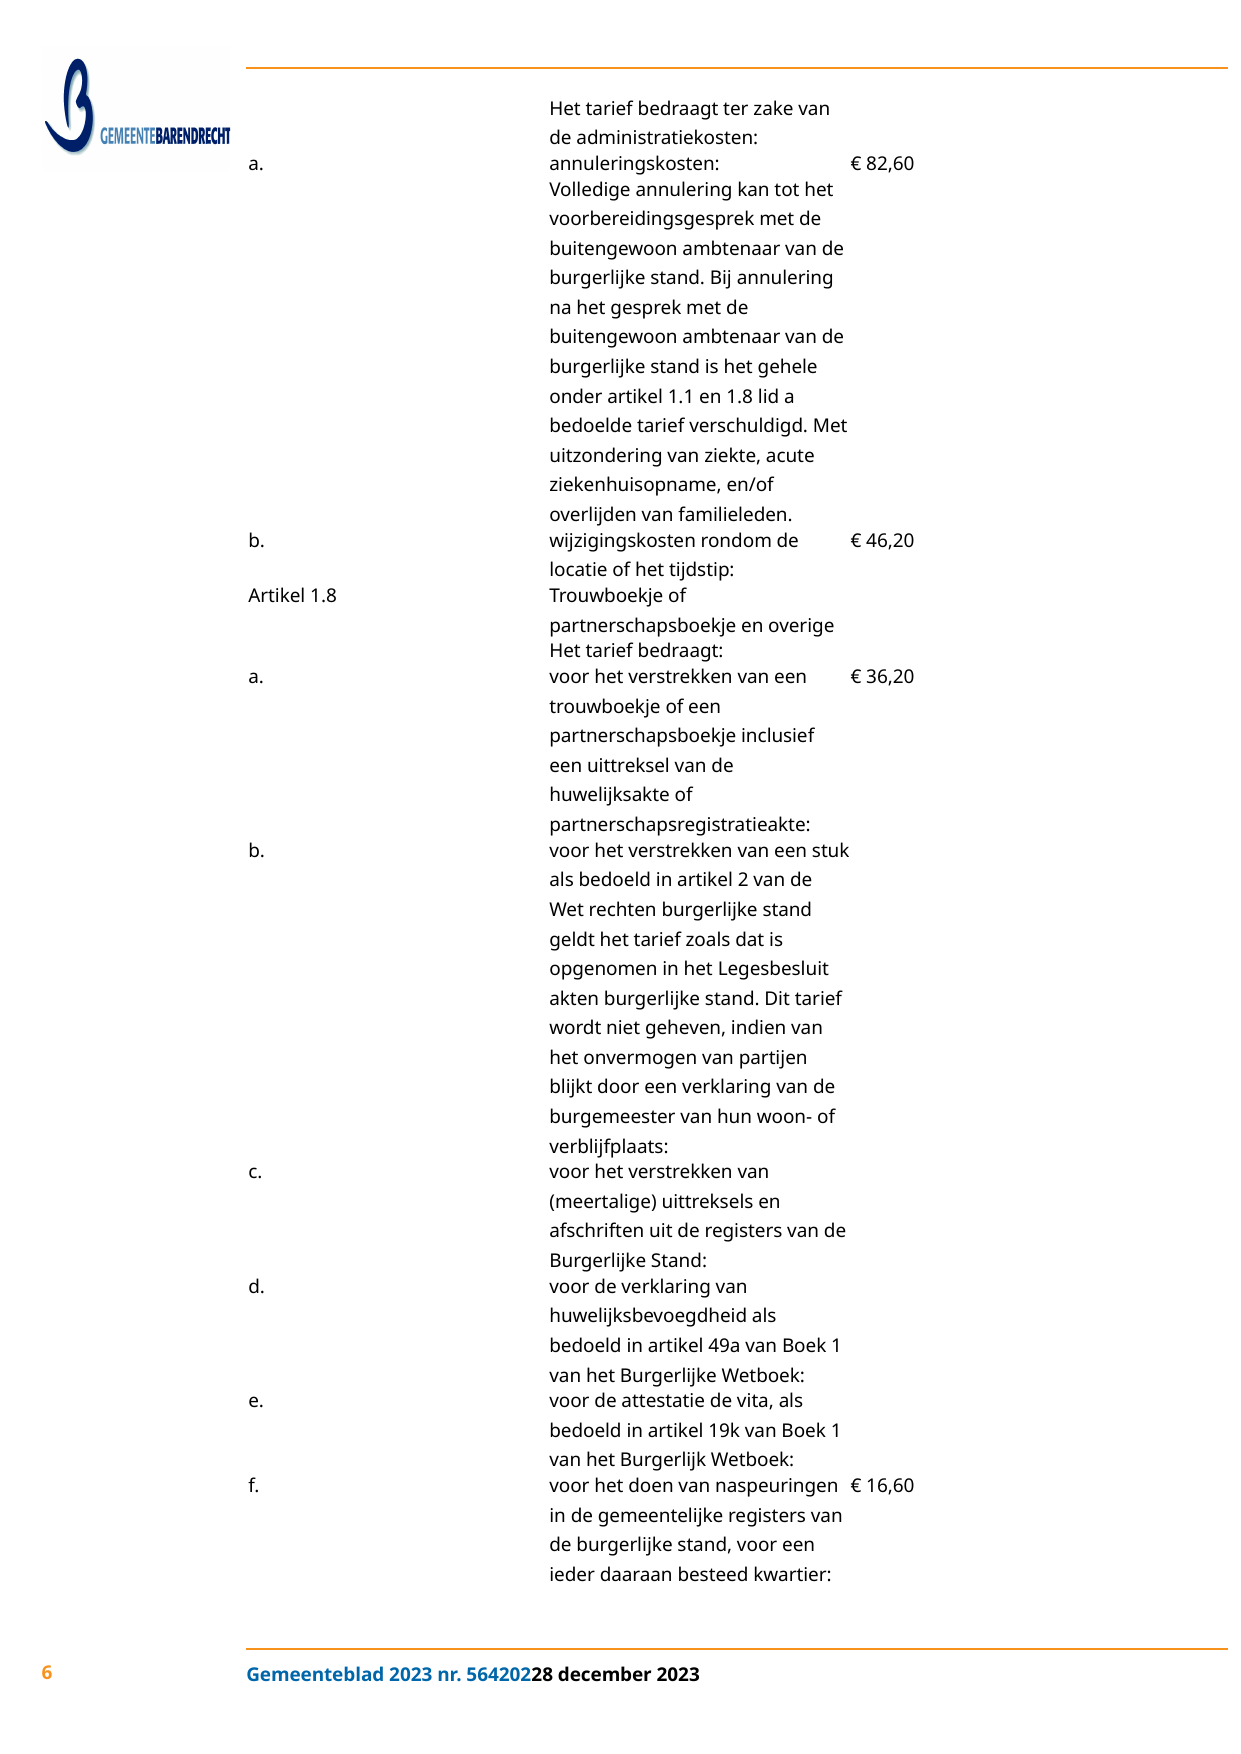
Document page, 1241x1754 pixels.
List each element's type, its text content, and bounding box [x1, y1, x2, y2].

table_cell a. [248, 150, 549, 176]
table_cell voor de verklaring van huwelijksbevoegdheid als bedoeld in artikel 49a van Boek 1 van het Burgerlijke Wetboek: [549, 1273, 850, 1387]
table_cell [850, 1388, 1152, 1472]
table_cell € 46,20 [850, 527, 1152, 582]
table_cell f. [248, 1473, 549, 1587]
table_cell [850, 176, 1152, 527]
table_cell voor de attestatie de vita, als bedoeld in artikel 19k van Boek 1 van het Burgerlijk Wetboek: [549, 1388, 850, 1472]
table_cell annuleringskosten: [549, 150, 850, 176]
table_cell [248, 95, 549, 150]
table_cell e. [248, 1388, 549, 1472]
table_cell voor het verstrekken van (meertalige) uittreksels en afschriften uit de registers van de Burgerlijke Stand: [549, 1159, 850, 1273]
table_cell a. [248, 663, 549, 837]
table_cell [850, 95, 1152, 150]
table_cell € 36,20 [850, 663, 1152, 837]
table_cell [850, 638, 1152, 663]
table_cell [850, 1159, 1152, 1273]
table_cell voor het doen van naspeuringen in de gemeentelijke registers van de burgerlijke stand, voor een ieder daaraan besteed kwartier: [549, 1473, 850, 1587]
table_cell Trouwboekje of partnerschapsboekje en overige [549, 582, 850, 638]
table_cell voor het verstrekken van een trouwboekje of een partnerschapsboekje inclusief een uittreksel van de huwelijksakte of partnerschapsregistratieakte: [549, 663, 850, 837]
table_cell Het tarief bedraagt: [549, 638, 850, 663]
table_cell [248, 638, 549, 663]
table_cell d. [248, 1273, 549, 1387]
table_cell [850, 582, 1152, 638]
table_cell voor het verstrekken van een stuk als bedoeld in artikel 2 van de Wet rechten burgerlijke stand geldt het tarief zoals dat is opgenomen in het Legesbesluit akten burgerlijke stand. Dit tarief wordt niet geheven, indien van het onvermogen van partijen blijkt door een verklaring van de burgemeester van hun woon- of verblijfplaats: [549, 837, 850, 1158]
table_cell [850, 1273, 1152, 1387]
picture [41, 47, 231, 172]
table_cell Artikel 1.8 [248, 582, 549, 638]
table_cell wijzigingskosten rondom de locatie of het tijdstip: [549, 527, 850, 582]
table_cell € 16,60 [850, 1473, 1152, 1587]
table_cell [248, 176, 549, 527]
table_cell b. [248, 527, 549, 582]
table_cell Volledige annulering kan tot het voorbereidingsgesprek met de buitengewoon ambtenaar van de burgerlijke stand. Bij annulering na het gesprek met de buitengewoon ambtenaar van de burgerlijke stand is het gehele onder artikel 1.1 en 1.8 lid a bedoelde tarief verschuldigd. Met uitzondering van ziekte, acute ziekenhuisopname, en/of overlijden van familieleden. [549, 176, 850, 527]
table_cell [850, 837, 1152, 1158]
table_cell € 82,60 [850, 150, 1152, 176]
table_cell b. [248, 837, 549, 1158]
table_cell c. [248, 1159, 549, 1273]
table_cell Het tarief bedraagt ter zake van de administratiekosten: [549, 95, 850, 150]
